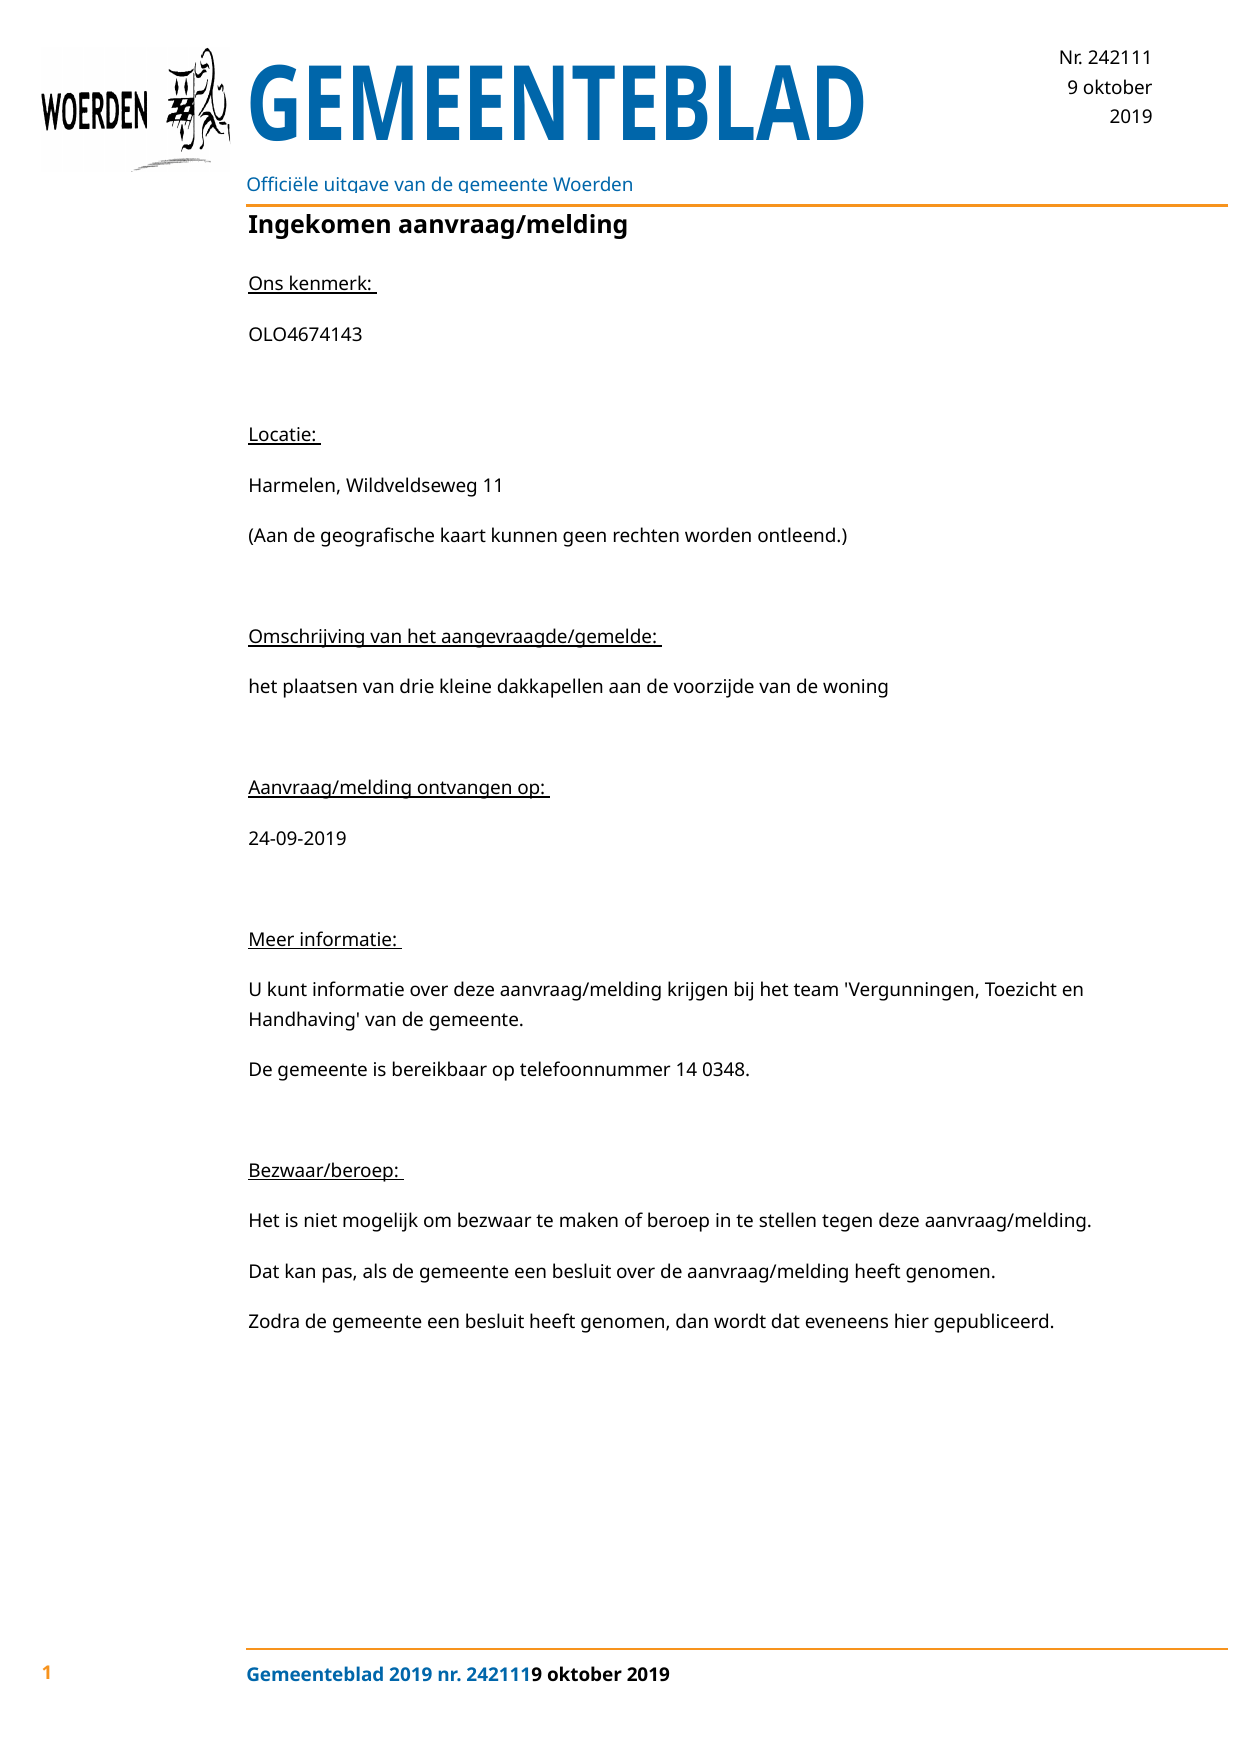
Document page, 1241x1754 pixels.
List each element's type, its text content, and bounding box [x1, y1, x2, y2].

text het plaatsen van drie kleine dakkapellen aan de voorzijde van de woning [248, 674, 1152, 699]
text Het is niet mogelijk om bezwaar te maken of beroep in te stellen tegen deze aanvraag/melding. [248, 1207, 1152, 1233]
text U kunt informatie over deze aanvraag/melding krijgen bij het team 'Vergunningen, Toezicht en Handhaving' van de gemeente. [248, 976, 1152, 1031]
text 24-09-2019 [248, 825, 1152, 851]
text Dat kan pas, als de gemeente een besluit over de aanvraag/melding heeft genomen. [248, 1258, 1152, 1283]
text Zodra de gemeente een besluit heeft genomen, dan wordt dat eveneens hier gepubliceerd. [248, 1308, 1152, 1334]
text Ingekomen aanvraag/melding [248, 207, 1152, 241]
text Meer informatie: [248, 926, 1152, 951]
text Bezwaar/beroep: [248, 1157, 1152, 1183]
text Harmelen, Wildveldseweg 11 [248, 472, 1152, 498]
text Ons kenmerk: [248, 270, 1152, 296]
text Aanvraag/melding ontvangen op: [248, 774, 1152, 800]
text De gemeente is bereikbaar op telefoonnummer 14 0348. [248, 1056, 1152, 1082]
text Locatie: [248, 422, 1152, 447]
text (Aan de geografische kaart kunnen geen rechten worden ontleend.) [248, 522, 1152, 548]
text Omschrijving van het aangevraagde/gemelde: [248, 623, 1152, 649]
text OLO4674143 [248, 321, 1152, 346]
picture [41, 47, 231, 172]
